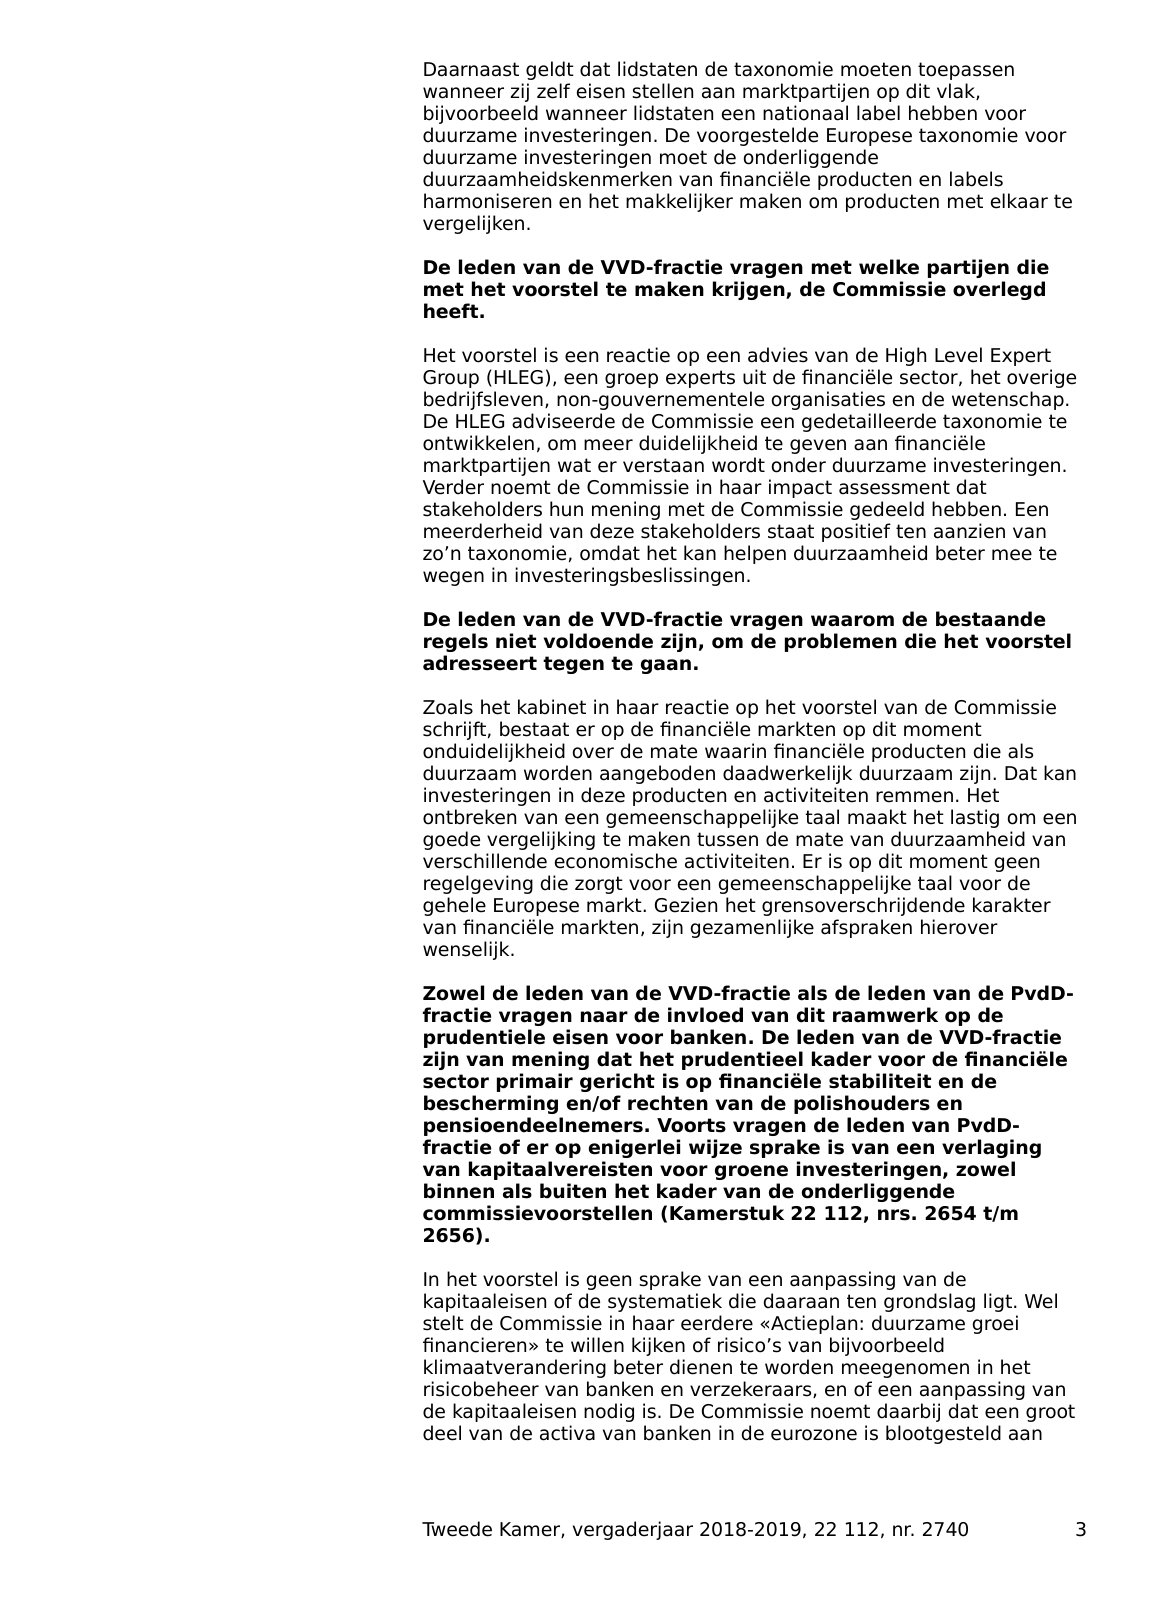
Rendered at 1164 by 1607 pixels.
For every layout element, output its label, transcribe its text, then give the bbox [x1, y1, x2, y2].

text De leden van de VVD-fractie vragen met welke partijen die met het voorstel te maken krijgen, de Commissie overlegd heeft. [422, 257, 1087, 323]
text Daarnaast geldt dat lidstaten de taxonomie moeten toepassen wanneer zij zelf eisen stellen aan marktpartijen op dit vlak, bijvoorbeeld wanneer lidstaten een nationaal label hebben voor duurzame investeringen. De voorgestelde Europese taxonomie voor duurzame investeringen moet de onderliggende duurzaamheidskenmerken van financiële producten en labels harmoniseren en het makkelijker maken om producten met elkaar te vergelijken. [422, 59, 1087, 235]
text De leden van de VVD-fractie vragen waarom de bestaande regels niet voldoende zijn, om de problemen die het voorstel adresseert tegen te gaan. [422, 609, 1087, 675]
text Zoals het kabinet in haar reactie op het voorstel van de Commissie schrijft, bestaat er op de financiële markten op dit moment onduidelijkheid over de mate waarin financiële producten die als duurzaam worden aangeboden daadwerkelijk duurzaam zijn. Dat kan investeringen in deze producten en activiteiten remmen. Het ontbreken van een gemeenschappelijke taal maakt het lastig om een goede vergelijking te maken tussen de mate van duurzaamheid van verschillende economische activiteiten. Er is op dit moment geen regelgeving die zorgt voor een gemeenschappelijke taal voor de gehele Europese markt. Gezien het grensoverschrijdende karakter van financiële markten, zijn gezamenlijke afspraken hierover wenselijk. [422, 697, 1087, 961]
text Het voorstel is een reactie op een advies van de High Level Expert Group (HLEG), een groep experts uit de financiële sector, het overige bedrijfsleven, non-gouvernementele organisaties en de wetenschap. De HLEG adviseerde de Commissie een gedetailleerde taxonomie te ontwikkelen, om meer duidelijkheid te geven aan financiële marktpartijen wat er verstaan wordt onder duurzame investeringen. Verder noemt de Commissie in haar impact assessment dat stakeholders hun mening met de Commissie gedeeld hebben. Een meerderheid van deze stakeholders staat positief ten aanzien van zo’n taxonomie, omdat het kan helpen duurzaamheid beter mee te wegen in investeringsbeslissingen. [422, 345, 1087, 587]
text Zowel de leden van de VVD-fractie als de leden van de PvdD-fractie vragen naar de invloed van dit raamwerk op de prudentiele eisen voor banken. De leden van de VVD-fractie zijn van mening dat het prudentieel kader voor de financiële sector primair gericht is op financiële stabiliteit en de bescherming en/of rechten van de polishouders en pensioendeelnemers. Voorts vragen de leden van PvdD-fractie of er op enigerlei wijze sprake is van een verlaging van kapitaalvereisten voor groene investeringen, zowel binnen als buiten het kader van de onderliggende commissievoorstellen (Kamerstuk 22 112, nrs. 2654 t/m 2656). [422, 983, 1087, 1247]
text In het voorstel is geen sprake van een aanpassing van de kapitaaleisen of de systematiek die daaraan ten grondslag ligt. Wel stelt de Commissie in haar eerdere «Actieplan: duurzame groei financieren» te willen kijken of risico’s van bijvoorbeeld klimaatverandering beter dienen te worden meegenomen in het risicobeheer van banken en verzekeraars, en of een aanpassing van de kapitaaleisen nodig is. De Commissie noemt daarbij dat een groot deel van de activa van banken in de eurozone is blootgesteld aan [422, 1269, 1087, 1445]
